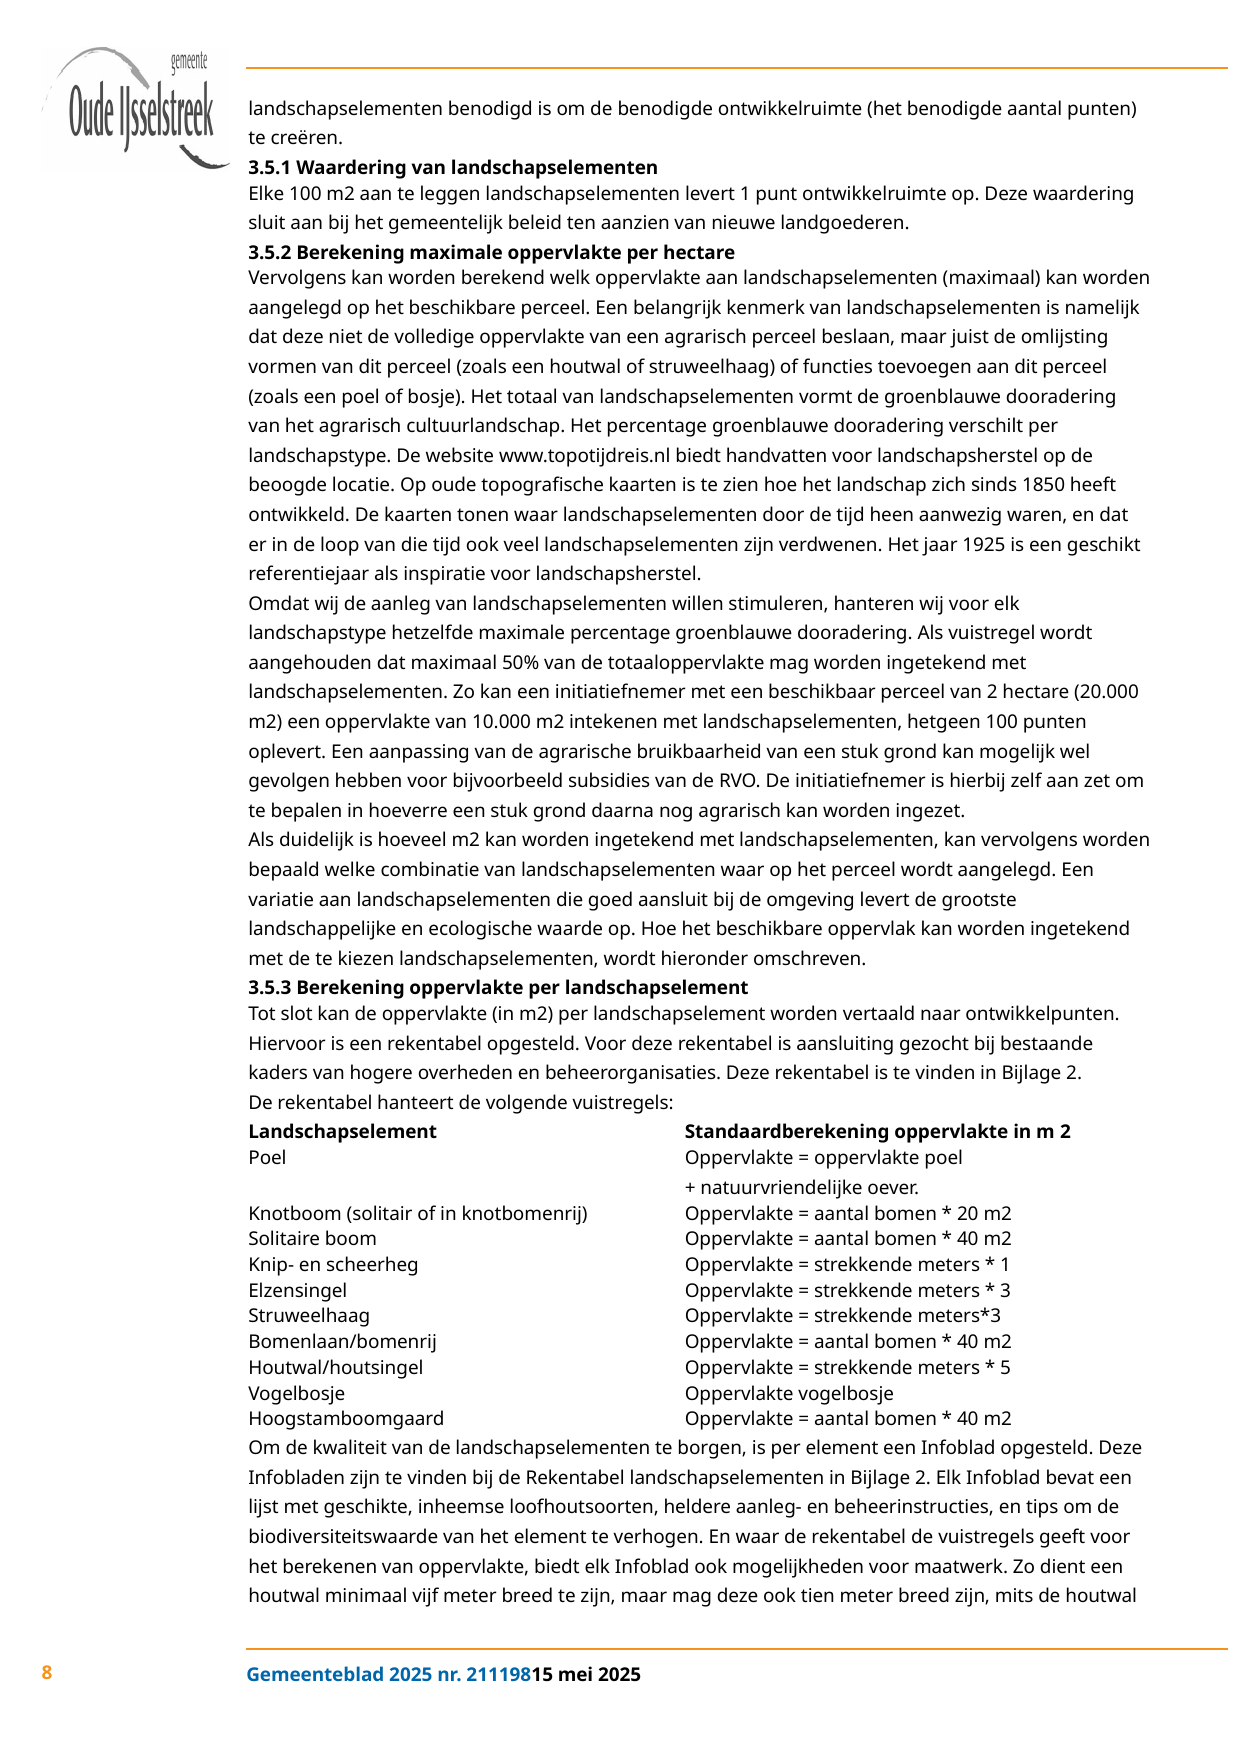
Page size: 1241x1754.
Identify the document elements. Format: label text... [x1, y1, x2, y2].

text Elke 100 m2 aan te leggen landschapselementen levert 1 punt ontwikkelruimte op. Deze waardering sluit aan bij het gemeentelijk beleid ten aanzien van nieuwe landgoederen. [248, 180, 1152, 235]
text Omdat wij de aanleg van landschapselementen willen stimuleren, hanteren wij voor elk landschapstype hetzelfde maximale percentage groenblauwe dooradering. Als vuistregel wordt aangehouden dat maximaal 50% van de totaaloppervlakte mag worden ingetekend met landschapselementen. Zo kan een initiatiefnemer met een beschikbaar perceel van 2 hectare (20.000 m2) een oppervlakte van 10.000 m2 intekenen met landschapselementen, hetgeen 100 punten oplevert. Een aanpassing van de agrarische bruikbaarheid van een stuk grond kan mogelijk wel gevolgen hebben voor bijvoorbeeld subsidies van de RVO. De initiatiefnemer is hierbij zelf aan zet om te bepalen in hoeverre een stuk grond daarna nog agrarisch kan worden ingezet. [248, 590, 1152, 823]
text Als duidelijk is hoeveel m2 kan worden ingetekend met landschapselementen, kan vervolgens worden bepaald welke combinatie van landschapselementen waar op het perceel wordt aangelegd. Een variatie aan landschapselementen die goed aansluit bij de omgeving levert de grootste landschappelijke en ecologische waarde op. Hoe het beschikbare oppervlak kan worden ingetekend met de te kiezen landschapselementen, wordt hieronder omschreven. [248, 827, 1152, 971]
text Vervolgens kan worden berekend welk oppervlakte aan landschapselementen (maximaal) kan worden aangelegd op het beschikbare perceel. Een belangrijk kenmerk van landschapselementen is namelijk dat deze niet de volledige oppervlakte van een agrarisch perceel beslaan, maar juist de omlijsting vormen van dit perceel (zoals een houtwal of struweelhaag) of functies toevoegen aan dit perceel (zoals een poel of bosje). Het totaal van landschapselementen vormt de groenblauwe dooradering van het agrarisch cultuurlandschap. Het percentage groenblauwe dooradering verschilt per landschapstype. De website www.topotijdreis.nl biedt handvatten voor landschapsherstel op de beoogde locatie. Op oude topografische kaarten is te zien hoe het landschap zich sinds 1850 heeft ontwikkeld. De kaarten tonen waar landschapselementen door de tijd heen aanwezig waren, en dat er in de loop van die tijd ook veel landschapselementen zijn verdwenen. Het jaar 1925 is een geschikt referentiejaar als inspiratie voor landschapsherstel. [248, 264, 1152, 586]
text 3.5.1 Waardering van landschapselementen [248, 154, 1152, 180]
table_cell Oppervlakte = strekkende meters * 5 [685, 1354, 1152, 1380]
table_cell Solitaire boom [248, 1226, 684, 1251]
picture [41, 47, 231, 172]
table_cell Oppervlakte = strekkende meters * 3 [685, 1277, 1152, 1303]
table_header Standaardberekening oppervlakte in m 2 [685, 1119, 1152, 1144]
table_cell Vogelbosje [248, 1380, 684, 1406]
table_cell Houtwal/houtsingel [248, 1354, 684, 1380]
table_cell Oppervlakte = oppervlakte poel + natuurvriendelijke oever. [685, 1145, 1152, 1200]
table_header Landschapselement [248, 1119, 684, 1144]
table_cell Oppervlakte = strekkende meters*3 [685, 1303, 1152, 1328]
table_cell Poel [248, 1145, 684, 1200]
text 3.5.3 Berekening oppervlakte per landschapselement [248, 974, 1152, 1000]
table_cell Struweelhaag [248, 1303, 684, 1328]
table_cell Knip- en scheerheg [248, 1251, 684, 1277]
table_cell Bomenlaan/bomenrij [248, 1329, 684, 1354]
table_cell Oppervlakte = aantal bomen * 20 m2 [685, 1200, 1152, 1226]
table_cell Oppervlakte vogelbosje [685, 1380, 1152, 1406]
table_cell Knotboom (solitair of in knotbomenrij) [248, 1200, 684, 1226]
table_cell Oppervlakte = strekkende meters * 1 [685, 1251, 1152, 1277]
text landschapselementen benodigd is om de benodigde ontwikkelruimte (het benodigde aantal punten) te creëren. [248, 95, 1152, 150]
text De rekentabel hanteert de volgende vuistregels: [248, 1089, 1152, 1115]
text 3.5.2 Berekening maximale oppervlakte per hectare [248, 239, 1152, 264]
text Om de kwaliteit van de landschapselementen te borgen, is per element een Infoblad opgesteld. Deze Infobladen zijn te vinden bij de Rekentabel landschapselementen in Bijlage 2. Elk Infoblad bevat een lijst met geschikte, inheemse loofhoutsoorten, heldere aanleg- en beheerinstructies, en tips om de biodiversiteitswaarde van het element te verhogen. En waar de rekentabel de vuistregels geeft voor het berekenen van oppervlakte, biedt elk Infoblad ook mogelijkheden voor maatwerk. Zo dient een houtwal minimaal vijf meter breed te zijn, maar mag deze ook tien meter breed zijn, mits de houtwal [248, 1434, 1152, 1608]
table_cell Oppervlakte = aantal bomen * 40 m2 [685, 1226, 1152, 1251]
text Tot slot kan de oppervlakte (in m2) per landschapselement worden vertaald naar ontwikkelpunten. Hiervoor is een rekentabel opgesteld. Voor deze rekentabel is aansluiting gezocht bij bestaande kaders van hogere overheden en beheerorganisaties. Deze rekentabel is te vinden in Bijlage 2. [248, 1000, 1152, 1085]
table_cell Hoogstamboomgaard [248, 1406, 684, 1431]
table_cell Oppervlakte = aantal bomen * 40 m2 [685, 1406, 1152, 1431]
table_cell Oppervlakte = aantal bomen * 40 m2 [685, 1329, 1152, 1354]
table_cell Elzensingel [248, 1277, 684, 1303]
